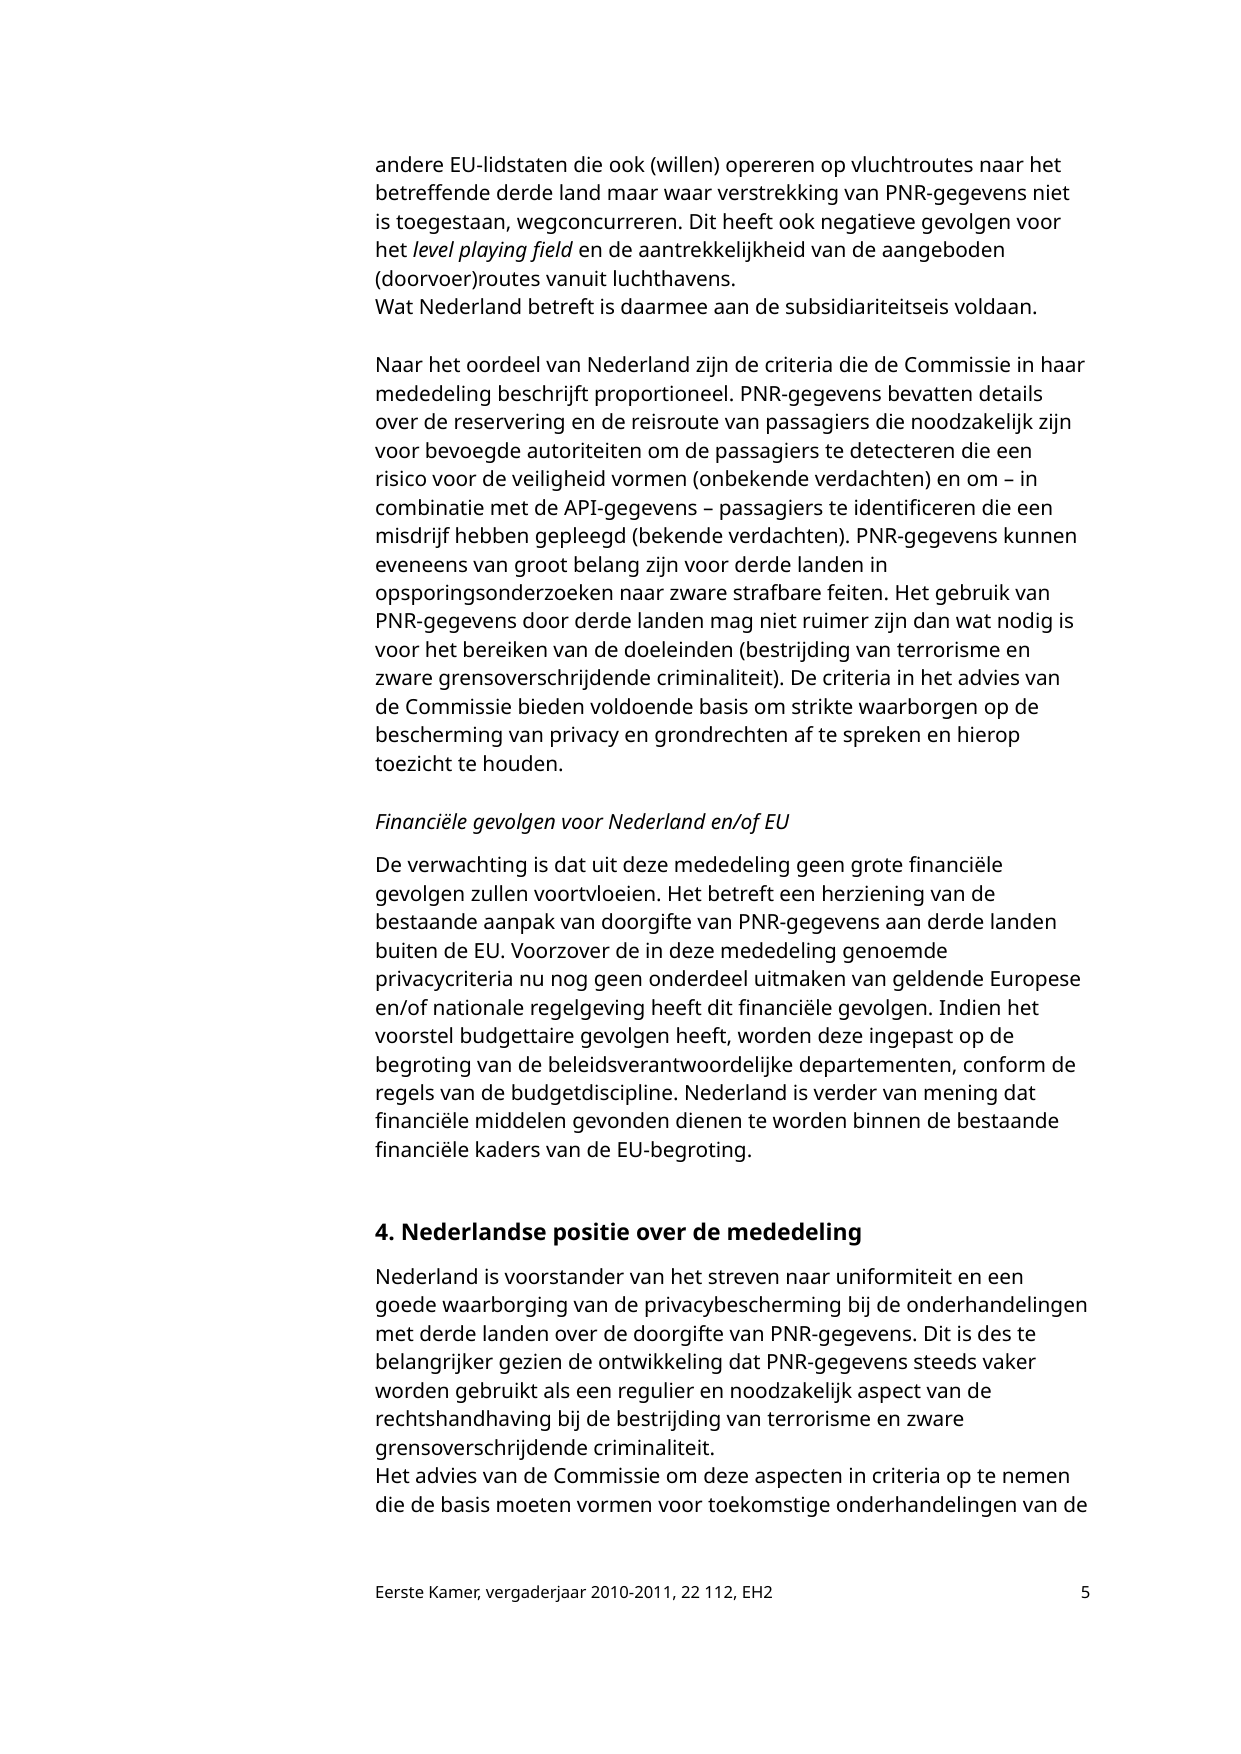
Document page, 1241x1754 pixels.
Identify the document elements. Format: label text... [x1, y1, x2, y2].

text Nederland is voorstander van het streven naar uniformiteit en een goede waarborging van de privacybescherming bij de onderhandelingen met derde landen over de doorgifte van PNR-gegevens. Dit is des te belangrijker gezien de ontwikkeling dat PNR-gegevens steeds vaker worden gebruikt als een regulier en noodzakelijk aspect van de rechtshandhaving bij de bestrijding van terrorisme en zware grensoverschrijdende criminaliteit. [375, 1262, 1090, 1461]
text Wat Nederland betreft is daarmee aan de subsidiariteitseis voldaan. [375, 292, 1090, 321]
text andere EU-lidstaten die ook (willen) opereren op vluchtroutes naar het betreffende derde land maar waar verstrekking van PNR-gegevens niet is toegestaan, wegconcurreren. Dit heeft ook negatieve gevolgen voor het level playing field en de aantrekkelijkheid van de aangeboden (doorvoer)routes vanuit luchthavens. [375, 150, 1090, 292]
text Het advies van de Commissie om deze aspecten in criteria op te nemen die de basis moeten vormen voor toekomstige onderhandelingen van de [375, 1461, 1090, 1518]
text De verwachting is dat uit deze mededeling geen grote financiële gevolgen zullen voortvloeien. Het betreft een herziening van de bestaande aanpak van doorgifte van PNR-gegevens aan derde landen buiten de EU. Voorzover de in deze mededeling genoemde privacycriteria nu nog geen onderdeel uitmaken van geldende Europese en/of nationale regelgeving heeft dit financiële gevolgen. Indien het voorstel budgettaire gevolgen heeft, worden deze ingepast op de begroting van de beleidsverantwoordelijke departementen, conform de regels van de budgetdiscipline. Nederland is verder van mening dat financiële middelen gevonden dienen te worden binnen de bestaande financiële kaders van de EU-begroting. [375, 851, 1090, 1163]
text Naar het oordeel van Nederland zijn de criteria die de Commissie in haar mededeling beschrijft proportioneel. PNR-gegevens bevatten details over de reservering en de reisroute van passagiers die noodzakelijk zijn voor bevoegde autoriteiten om de passagiers te detecteren die een risico voor de veiligheid vormen (onbekende verdachten) en om – in combinatie met de API-gegevens – passagiers te identificeren die een misdrijf hebben gepleegd (bekende verdachten). PNR-gegevens kunnen eveneens van groot belang zijn voor derde landen in opsporingsonderzoeken naar zware strafbare feiten. Het gebruik van PNR-gegevens door derde landen mag niet ruimer zijn dan wat nodig is voor het bereiken van de doeleinden (bestrijding van terrorisme en zware grensoverschrijdende criminaliteit). De criteria in het advies van de Commissie bieden voldoende basis om strikte waarborgen op de bescherming van privacy en grondrechten af te spreken en hierop toezicht te houden. [375, 351, 1090, 777]
subtitle 4. Nederlandse positie over de mededeling [375, 1216, 1090, 1247]
text Financiële gevolgen voor Nederland en/of EU [375, 807, 1090, 836]
